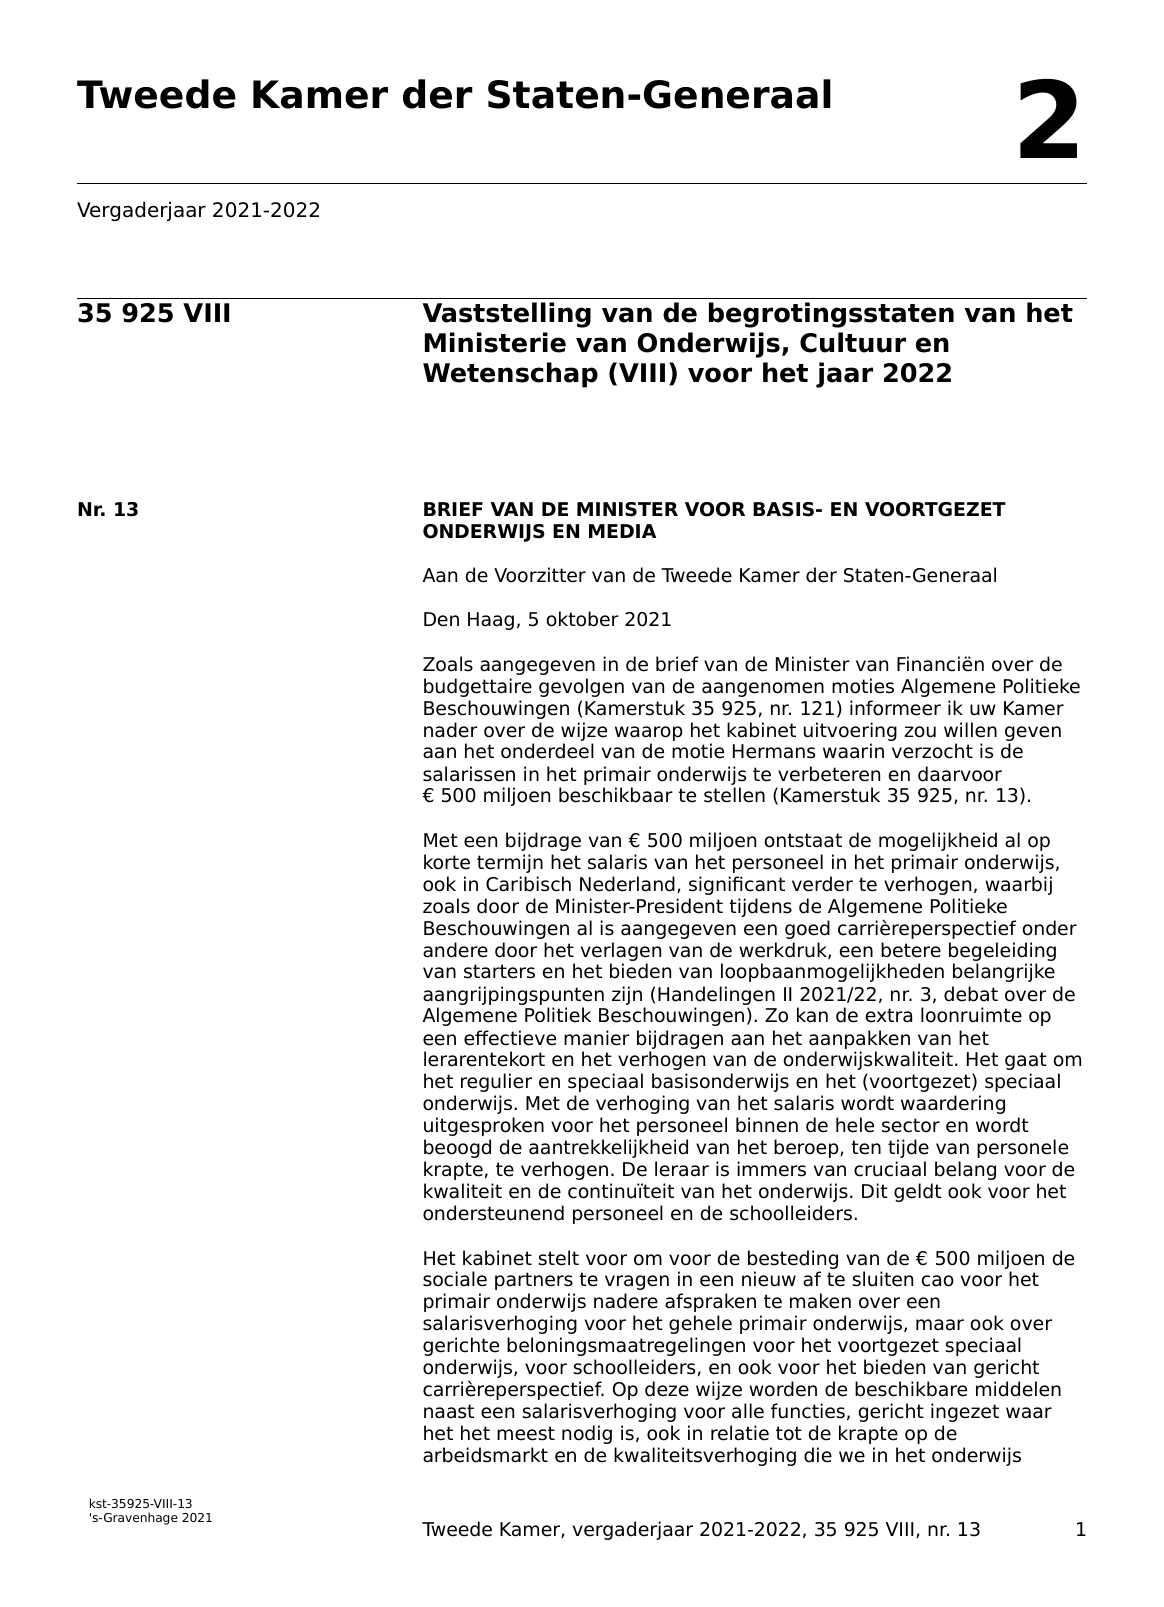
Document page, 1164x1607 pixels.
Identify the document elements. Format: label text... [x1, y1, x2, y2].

text Met een bijdrage van € 500 miljoen ontstaat de mogelijkheid al op korte termijn het salaris van het personeel in het primair onderwijs, ook in Caribisch Nederland, significant verder te verhogen, waarbij zoals door de Minister-President tijdens de Algemene Politieke Beschouwingen al is aangegeven een goed carrièreperspectief onder andere door het verlagen van de werkdruk, een betere begeleiding van starters en het bieden van loopbaanmogelijkheden belangrijke aangrijpingspunten zijn (Handelingen II 2021/22, nr. 3, debat over de Algemene Politiek Beschouwingen). Zo kan de extra loonruimte op een effectieve manier bijdragen aan het aanpakken van het lerarentekort en het verhogen van de onderwijskwaliteit. Het gaat om het regulier en speciaal basisonderwijs en het (voortgezet) speciaal onderwijs. Met de verhoging van het salaris wordt waardering uitgesproken voor het personeel binnen de hele sector en wordt beoogd de aantrekkelijkheid van het beroep, ten tijde van personele krapte, te verhogen. De leraar is immers van cruciaal belang voor de kwaliteit en de continuïteit van het onderwijs. Dit geldt ook voor het ondersteunend personeel en de schoolleiders. [422, 829, 1087, 1225]
text Het kabinet stelt voor om voor de besteding van de € 500 miljoen de sociale partners te vragen in een nieuw af te sluiten cao voor het primair onderwijs nadere afspraken te maken over een salarisverhoging voor het gehele primair onderwijs, maar ook over gerichte beloningsmaatregelingen voor het voortgezet speciaal onderwijs, voor schoolleiders, en ook voor het bieden van gericht carrièreperspectief. Op deze wijze worden de beschikbare middelen naast een salarisverhoging voor alle functies, gericht ingezet waar het het meest nodig is, ook in relatie tot de krapte op de arbeidsmarkt en de kwaliteitsverhoging die we in het onderwijs [422, 1247, 1087, 1467]
text Den Haag, 5 oktober 2021 [422, 609, 1087, 631]
table_header Tweede Kamer der Staten-Generaal [77, 59, 886, 183]
text Aan de Voorzitter van de Tweede Kamer der Staten-Generaal [422, 565, 1087, 587]
text kst-35925-VIII-13 [88, 1497, 323, 1511]
subtitle Nr. 13 BRIEF VAN DE MINISTER VOOR BASIS- EN VOORTGEZET ONDERWIJS EN MEDIA [77, 499, 1087, 543]
text Zoals aangegeven in de brief van de Minister van Financiën over de budgettaire gevolgen van de aangenomen moties Algemene Politieke Beschouwingen (Kamerstuk 35 925, nr. 121) informeer ik uw Kamer nader over de wijze waarop het kabinet uitvoering zou willen geven aan het onderdeel van de motie Hermans waarin verzocht is de salarissen in het primair onderwijs te verbeteren en daarvoor € 500 miljoen beschikbaar te stellen (Kamerstuk 35 925, nr. 13). [422, 653, 1087, 807]
text 's-Gravenhage 2021 [88, 1511, 323, 1525]
subtitle 35 925 VIII Vaststelling van de begrotingsstaten van het Ministerie van Onderwijs, Cultuur en Wetenschap (VIII) voor het jaar 2022 [77, 299, 1087, 388]
table_header 2 [886, 59, 1087, 183]
table_cell Vergaderjaar 2021-2022 [77, 184, 1087, 298]
